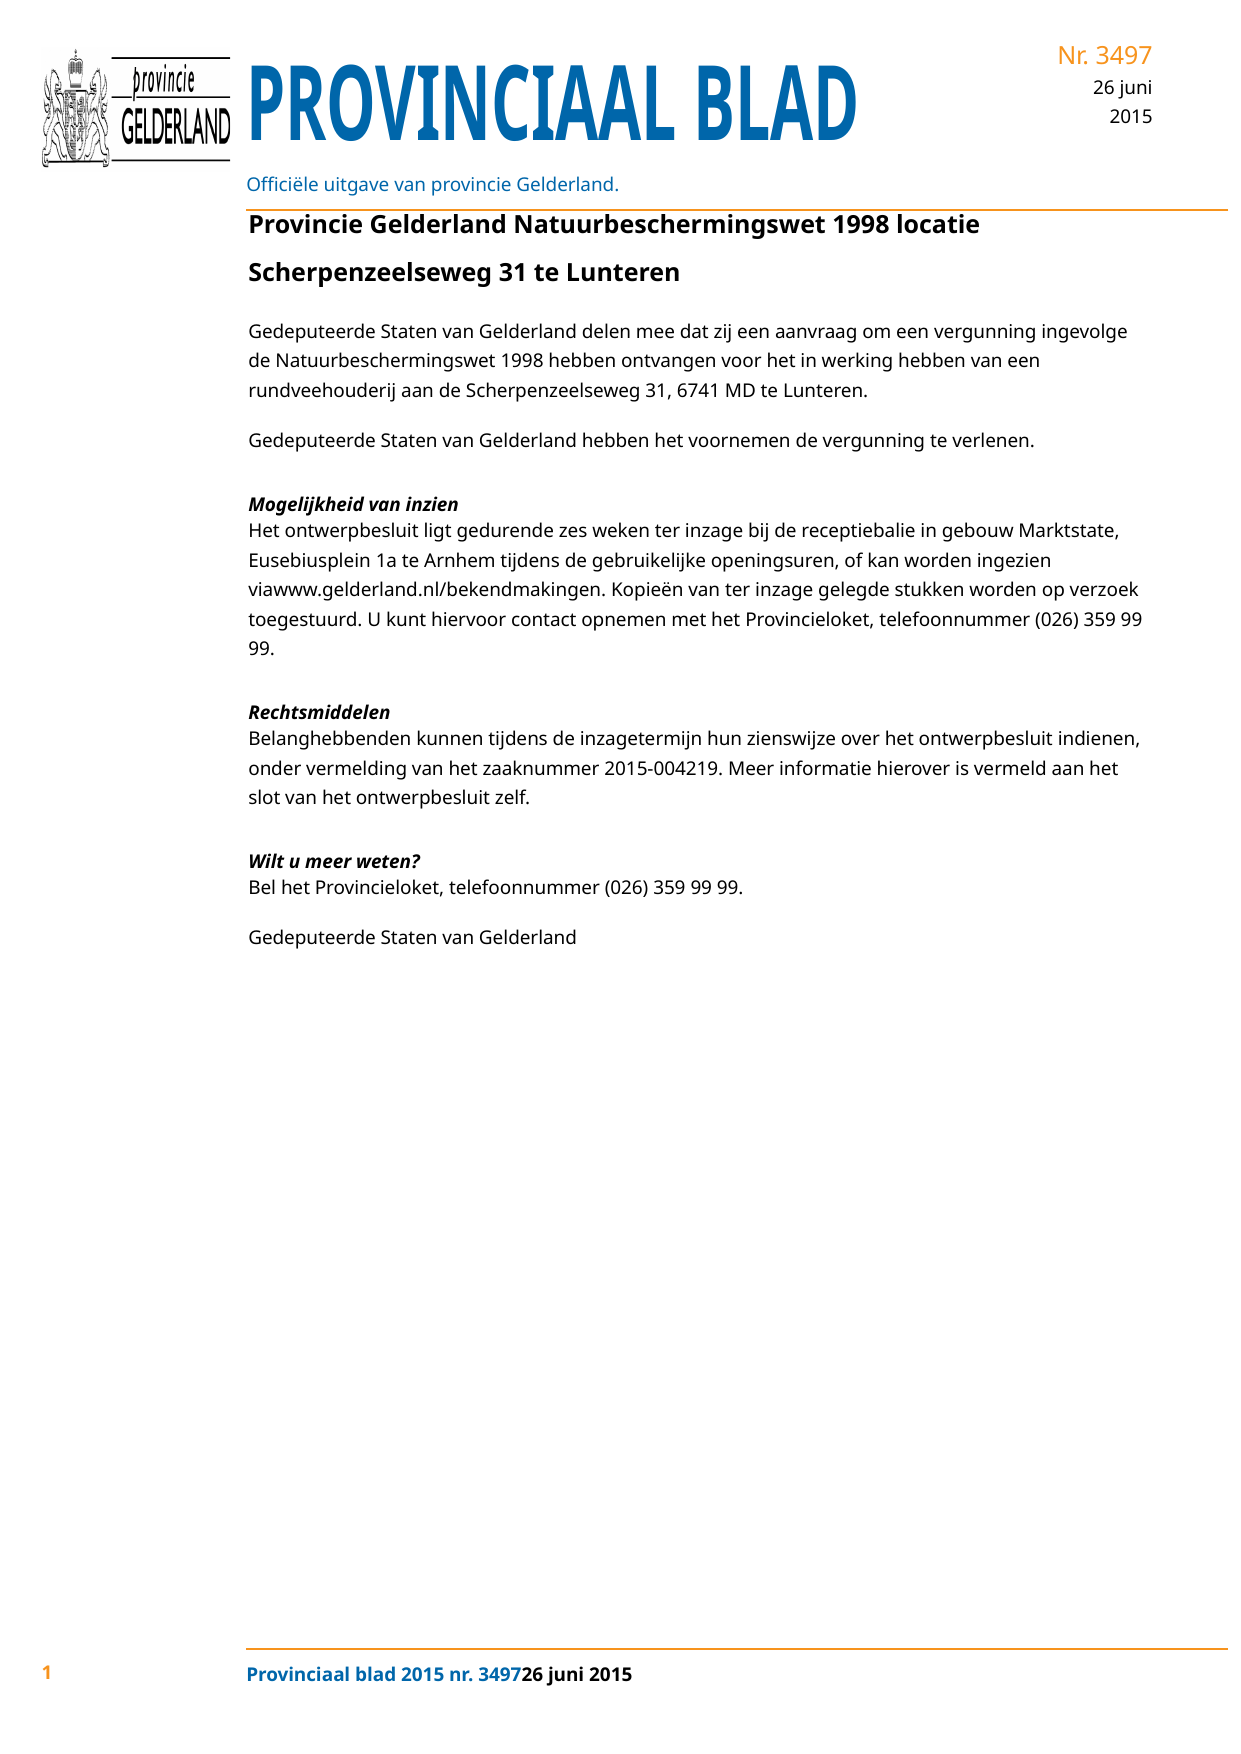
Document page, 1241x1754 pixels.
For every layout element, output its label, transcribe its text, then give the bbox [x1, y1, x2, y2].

text Provincie Gelderland Natuurbeschermingswet 1998 locatie Scherpenzeelseweg 31 te Lunteren [248, 211, 1152, 288]
text Het ontwerpbesluit ligt gedurende zes weken ter inzage bij de receptiebalie in gebouw Marktstate, Eusebiusplein 1a te Arnhem tijdens de gebruikelijke openingsuren, of kan worden ingezien viawww.gelderland.nl/bekendmakingen. Kopieën van ter inzage gelegde stukken worden op verzoek toegestuurd. U kunt hiervoor contact opnemen met het Provincieloket, telefoonnummer (026) 359 99 99. [248, 517, 1152, 661]
text Gedeputeerde Staten van Gelderland [248, 924, 1152, 950]
text Mogelijkheid van inzien [248, 491, 1152, 517]
text Rechtsmiddelen [248, 699, 1152, 725]
text Wilt u meer weten? [248, 848, 1152, 874]
text Gedeputeerde Staten van Gelderland hebben het voornemen de vergunning te verlenen. [248, 427, 1152, 453]
text Belanghebbenden kunnen tijdens de inzagetermijn hun zienswijze over het ontwerpbesluit indienen, onder vermelding van het zaaknummer 2015-004219. Meer informatie hierover is vermeld aan het slot van het ontwerpbesluit zelf. [248, 725, 1152, 810]
picture [41, 47, 231, 172]
text Gedeputeerde Staten van Gelderland delen mee dat zij een aanvraag om een vergunning ingevolge de Natuurbeschermingswet 1998 hebben ontvangen voor het in werking hebben van een rundveehouderij aan de Scherpenzeelseweg 31, 6741 MD te Lunteren. [248, 318, 1152, 403]
text Bel het Provincieloket, telefoonnummer (026) 359 99 99. [248, 874, 1152, 900]
